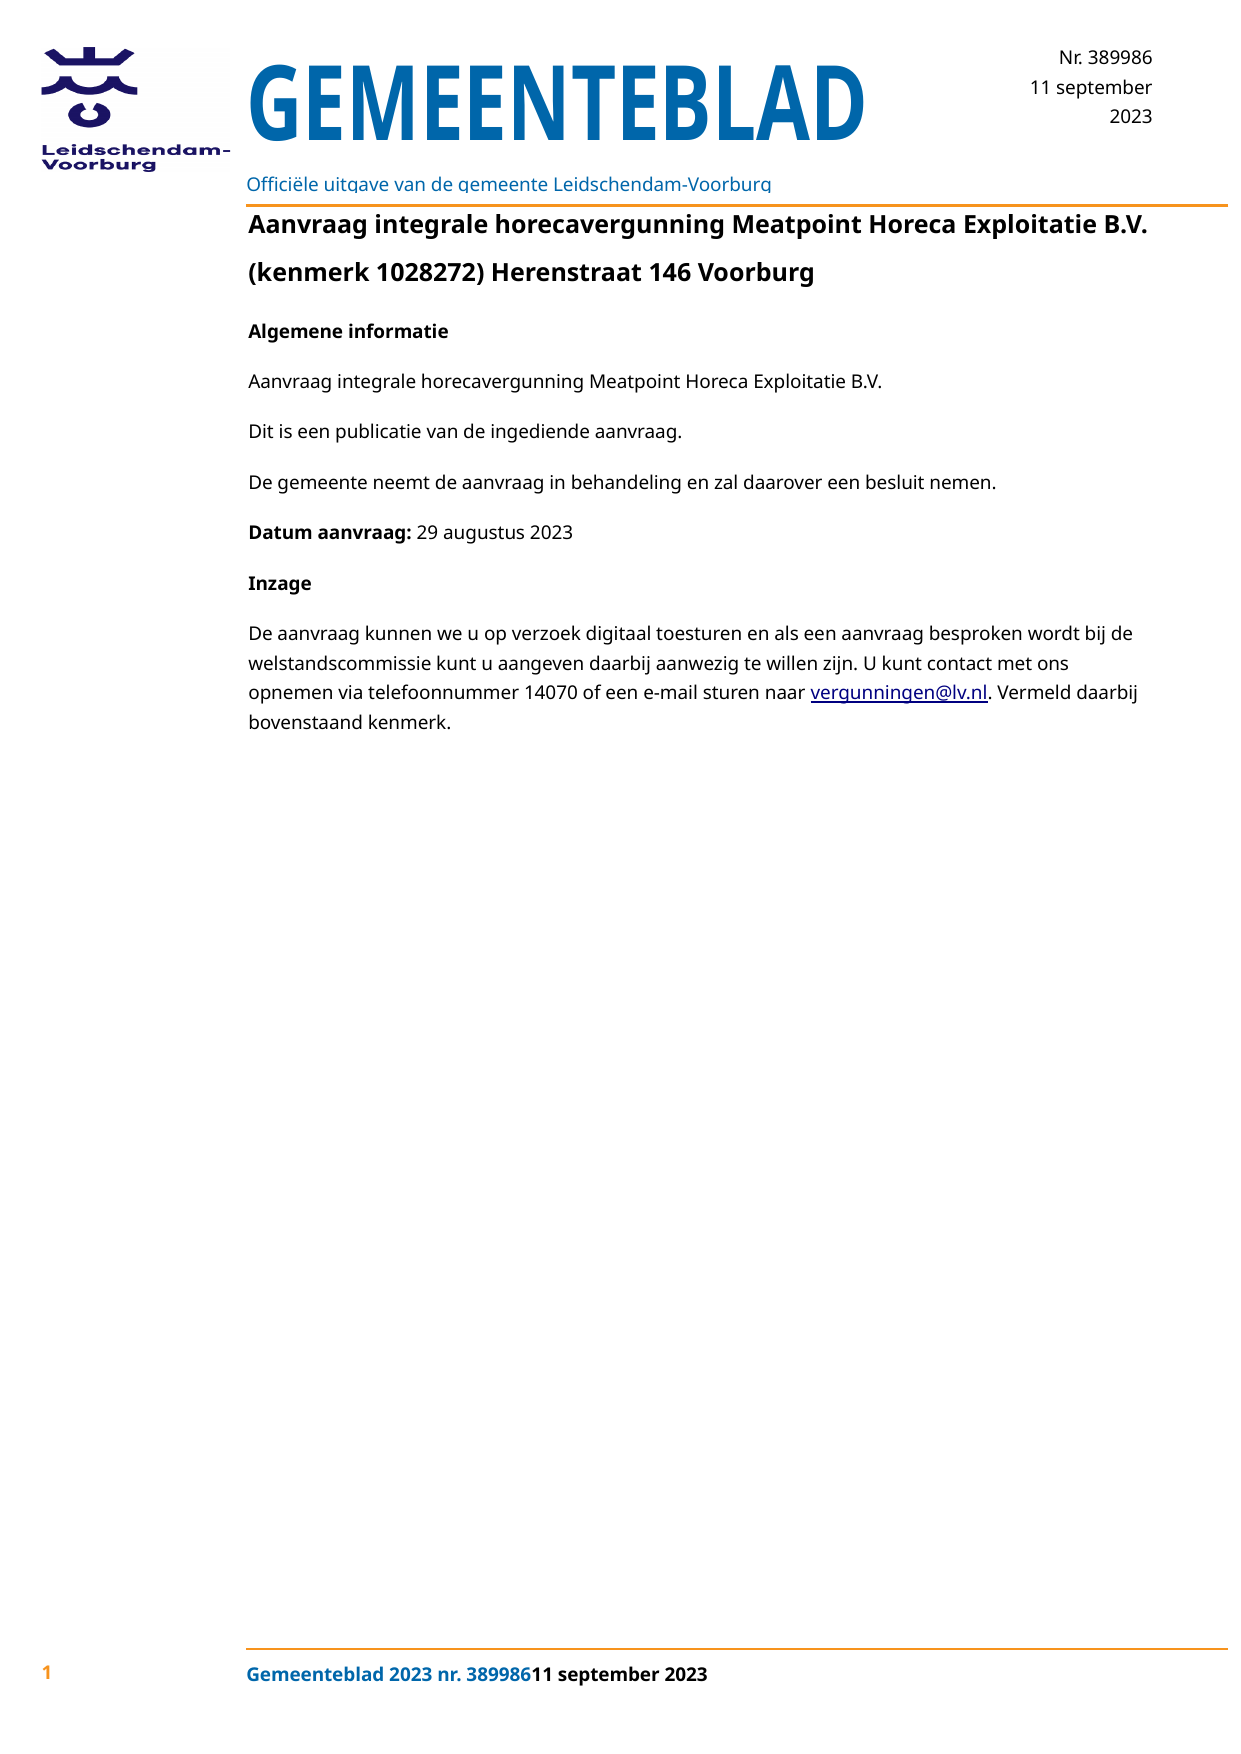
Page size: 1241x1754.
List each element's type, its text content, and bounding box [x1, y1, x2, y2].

picture [41, 47, 231, 172]
text Inzage [248, 570, 1152, 596]
text Algemene informatie [248, 318, 1152, 344]
text Aanvraag integrale horecavergunning Meatpoint Horeca Exploitatie B.V. [248, 368, 1152, 394]
text Datum aanvraag: 29 augustus 2023 [248, 519, 1152, 545]
text De aanvraag kunnen we u op verzoek digitaal toesturen en als een aanvraag besproken wordt bij de welstandscommissie kunt u aangeven daarbij aanwezig te willen zijn. U kunt contact met ons opnemen via telefoonnummer 14070 of een e-mail sturen naar vergunningen@lv.nl. Vermeld daarbij bovenstaand kenmerk. [248, 620, 1152, 735]
text Dit is een publicatie van de ingediende aanvraag. [248, 419, 1152, 444]
text Aanvraag integrale horecavergunning Meatpoint Horeca Exploitatie B.V. (kenmerk 1028272) Herenstraat 146 Voorburg [248, 207, 1152, 288]
text De gemeente neemt de aanvraag in behandeling en zal daarover een besluit nemen. [248, 469, 1152, 495]
